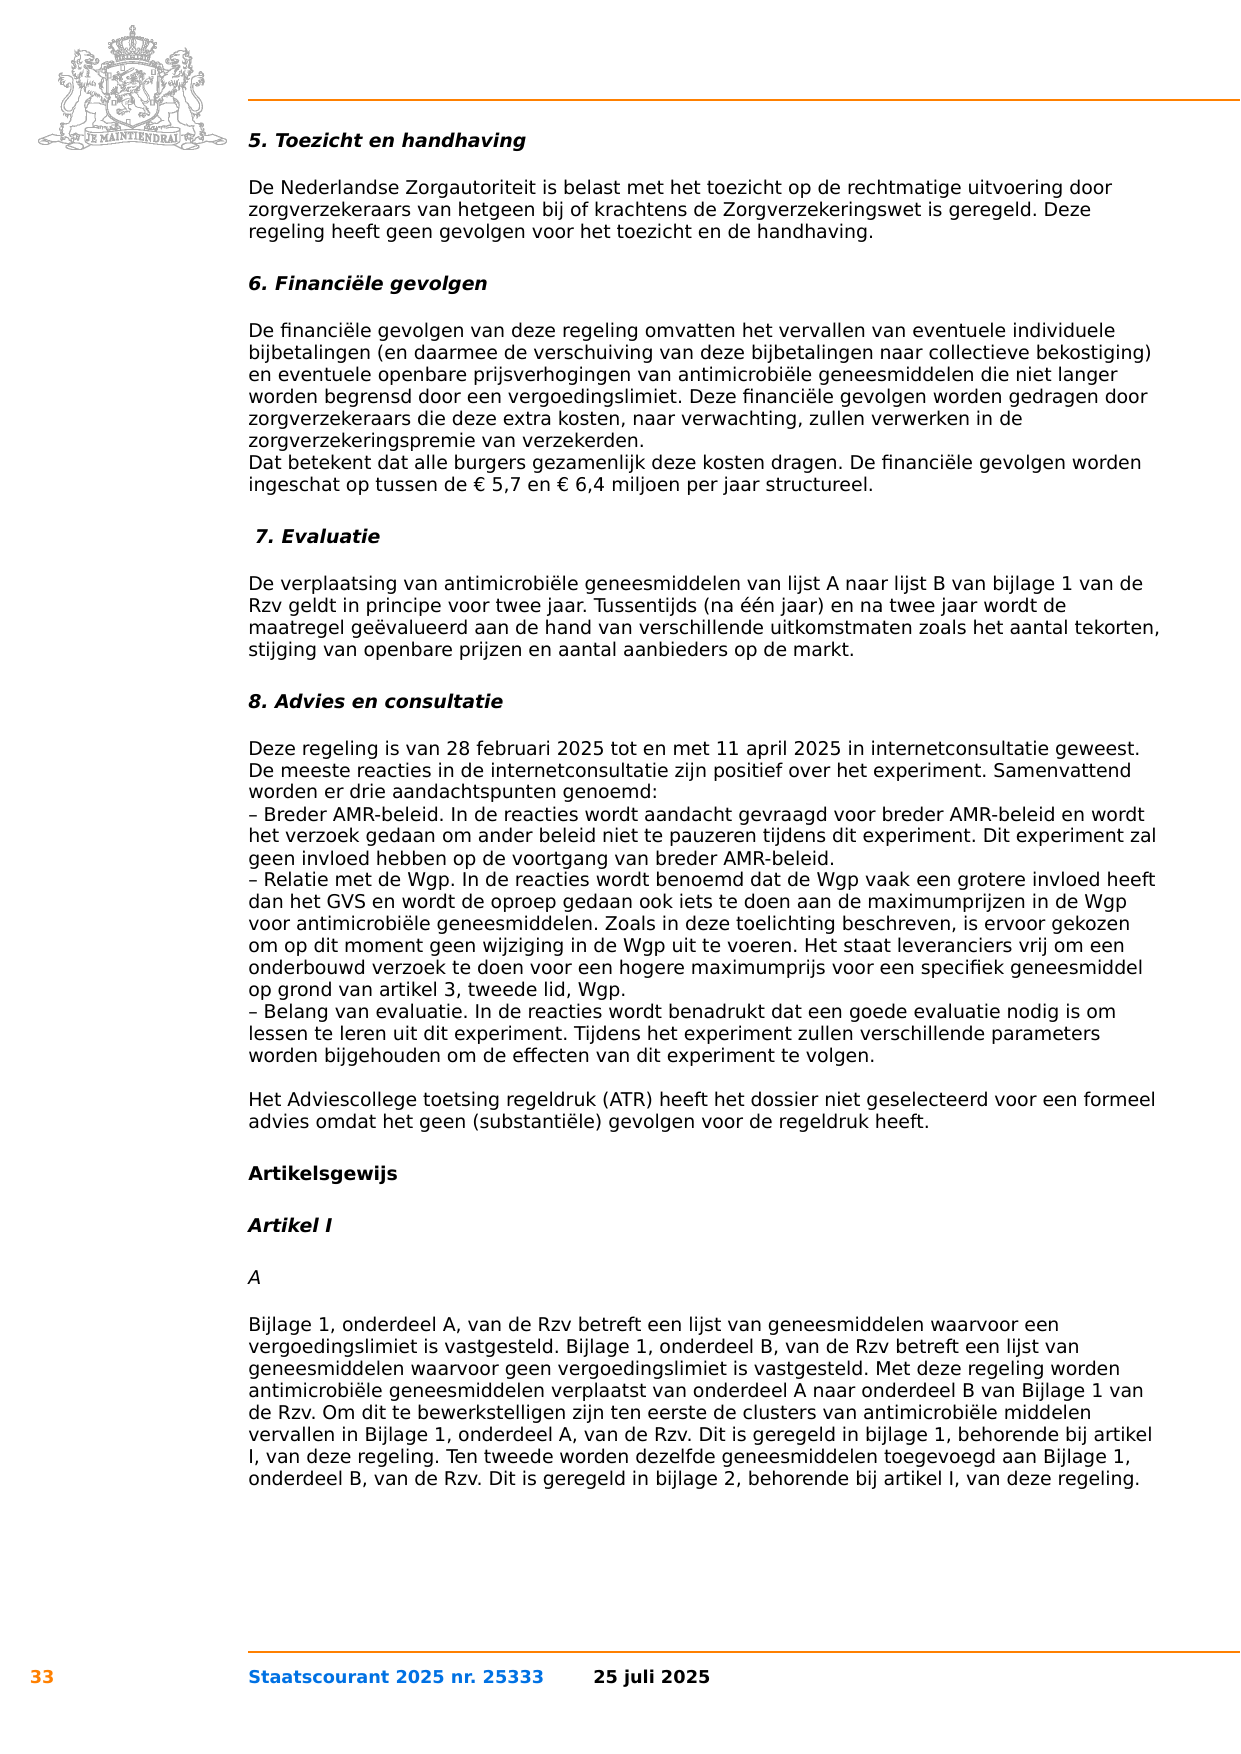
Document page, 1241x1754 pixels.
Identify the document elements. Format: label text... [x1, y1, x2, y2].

text – Relatie met de Wgp. In de reacties wordt benoemd dat de Wgp vaak een grotere invloed heeft dan het GVS en wordt de oproep gedaan ook iets te doen aan de maximumprijzen in de Wgp voor antimicrobiële geneesmiddelen. Zoals in deze toelichting beschreven, is ervoor gekozen om op dit moment geen wijziging in de Wgp uit te voeren. Het staat leveranciers vrij om een onderbouwd verzoek te doen voor een hogere maximumprijs voor een specifiek geneesmiddel op grond van artikel 3, tweede lid, Wgp. [248, 869, 1163, 1001]
text Dat betekent dat alle burgers gezamenlijk deze kosten dragen. De financiële gevolgen worden ingeschat op tussen de € 5,7 en € 6,4 miljoen per jaar structureel. [248, 452, 1163, 496]
subtitle 6. Financiële gevolgen [248, 273, 1163, 295]
subtitle 5. Toezicht en handhaving [248, 130, 1163, 152]
picture [38, 25, 227, 150]
subtitle 7. Evaluatie [248, 526, 1163, 548]
subtitle 8. Advies en consultatie [248, 691, 1163, 712]
subtitle A [248, 1267, 1163, 1289]
text De financiële gevolgen van deze regeling omvatten het vervallen van eventuele individuele bijbetalingen (en daarmee de verschuiving van deze bijbetalingen naar collectieve bekostiging) en eventuele openbare prijsverhogingen van antimicrobiële geneesmiddelen die niet langer worden begrensd door een vergoedingslimiet. Deze financiële gevolgen worden gedragen door zorgverzekeraars die deze extra kosten, naar verwachting, zullen verwerken in de zorgverzekeringspremie van verzekerden. [248, 320, 1163, 452]
text Deze regeling is van 28 februari 2025 tot en met 11 april 2025 in internetconsultatie geweest. De meeste reacties in de internetconsultatie zijn positief over het experiment. Samenvattend worden er drie aandachtspunten genoemd: [248, 737, 1163, 803]
text – Breder AMR-beleid. In de reacties wordt aandacht gevraagd voor breder AMR-beleid en wordt het verzoek gedaan om ander beleid niet te pauzeren tijdens dit experiment. Dit experiment zal geen invloed hebben op de voortgang van breder AMR-beleid. [248, 803, 1163, 869]
text Bijlage 1, onderdeel A, van de Rzv betreft een lijst van geneesmiddelen waarvoor een vergoedingslimiet is vastgesteld. Bijlage 1, onderdeel B, van de Rzv betreft een lijst van geneesmiddelen waarvoor geen vergoedingslimiet is vastgesteld. Met deze regeling worden antimicrobiële geneesmiddelen verplaatst van onderdeel A naar onderdeel B van Bijlage 1 van de Rzv. Om dit te bewerkstelligen zijn ten eerste de clusters van antimicrobiële middelen vervallen in Bijlage 1, onderdeel A, van de Rzv. Dit is geregeld in bijlage 1, behorende bij artikel I, van deze regeling. Ten tweede worden dezelfde geneesmiddelen toegevoegd aan Bijlage 1, onderdeel B, van de Rzv. Dit is geregeld in bijlage 2, behorende bij artikel I, van deze regeling. [248, 1314, 1163, 1490]
subtitle Artikelsgewijs [248, 1163, 1163, 1185]
subtitle Artikel I [248, 1215, 1163, 1237]
text – Belang van evaluatie. In de reacties wordt benadrukt dat een goede evaluatie nodig is om lessen te leren uit dit experiment. Tijdens het experiment zullen verschillende parameters worden bijgehouden om de effecten van dit experiment te volgen. [248, 1001, 1163, 1067]
text Het Adviescollege toetsing regeldruk (ATR) heeft het dossier niet geselecteerd voor een formeel advies omdat het geen (substantiële) gevolgen voor de regeldruk heeft. [248, 1089, 1163, 1133]
text De verplaatsing van antimicrobiële geneesmiddelen van lijst A naar lijst B van bijlage 1 van de Rzv geldt in principe voor twee jaar. Tussentijds (na één jaar) en na twee jaar wordt de maatregel geëvalueerd aan de hand van verschillende uitkomstmaten zoals het aantal tekorten, stijging van openbare prijzen en aantal aanbieders op de markt. [248, 573, 1163, 661]
text De Nederlandse Zorgautoriteit is belast met het toezicht op de rechtmatige uitvoering door zorgverzekeraars van hetgeen bij of krachtens de Zorgverzekeringswet is geregeld. Deze regeling heeft geen gevolgen voor het toezicht en de handhaving. [248, 177, 1163, 243]
